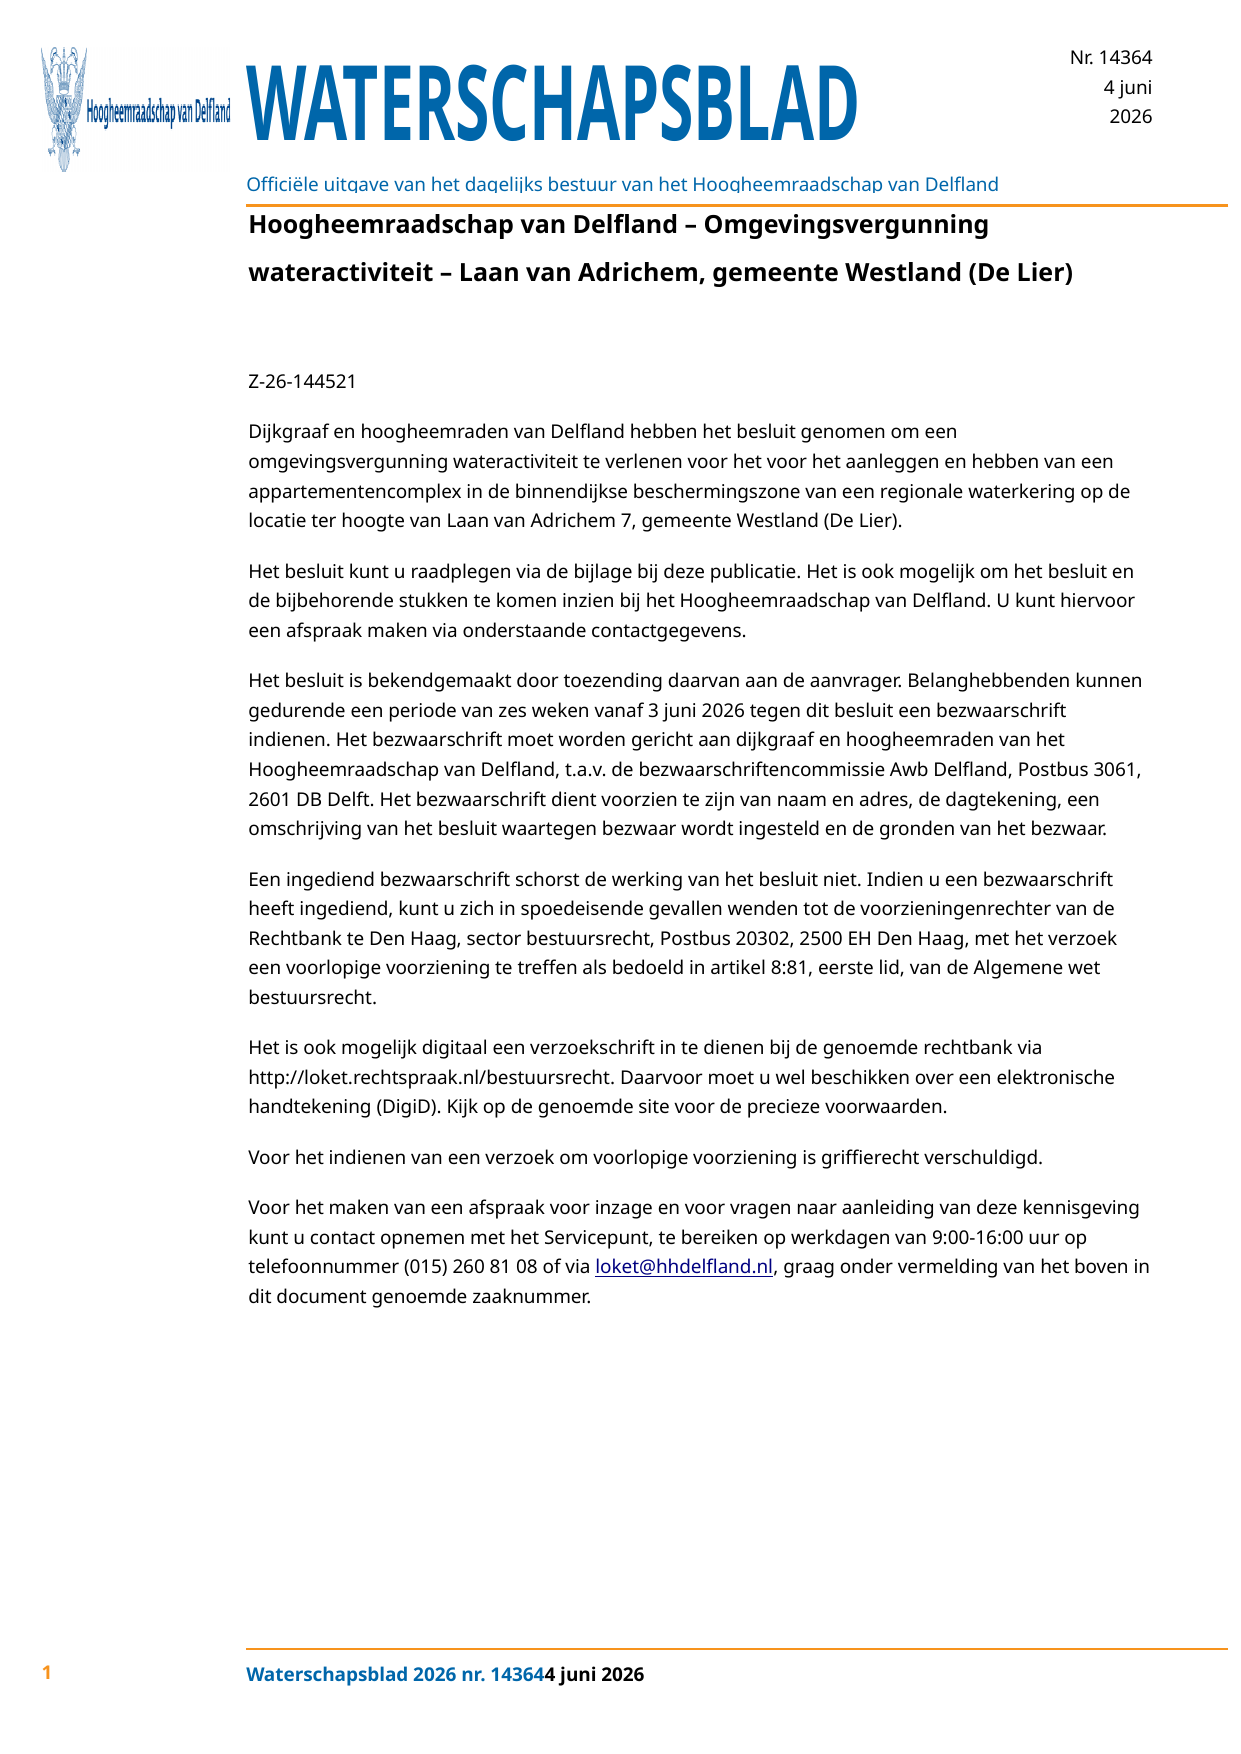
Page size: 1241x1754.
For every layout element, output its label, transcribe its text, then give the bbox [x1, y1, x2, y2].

text Het besluit kunt u raadplegen via de bijlage bij deze publicatie. Het is ook mogelijk om het besluit en de bijbehorende stukken te komen inzien bij het Hoogheemraadschap van Delfland. U kunt hiervoor een afspraak maken via onderstaande contactgegevens. [248, 558, 1152, 643]
text Hoogheemraadschap van Delfland – Omgevingsvergunning wateractiviteit – Laan van Adrichem, gemeente Westland (De Lier) [248, 207, 1152, 288]
text Voor het maken van een afspraak voor inzage en voor vragen naar aanleiding van deze kennisgeving kunt u contact opnemen met het Servicepunt, te bereiken op werkdagen van 9:00-16:00 uur op telefoonnummer (015) 260 81 08 of via loket@hhdelfland.nl, graag onder vermelding van het boven in dit document genoemde zaaknummer. [248, 1194, 1152, 1309]
text Z-26-144521 [248, 368, 1152, 394]
text Het is ook mogelijk digitaal een verzoekschrift in te dienen bij de genoemde rechtbank via http://loket.rechtspraak.nl/bestuursrecht. Daarvoor moet u wel beschikken over een elektronische handtekening (DigiD). Kijk op de genoemde site voor de precieze voorwaarden. [248, 1034, 1152, 1119]
text Voor het indienen van een verzoek om voorlopige voorziening is griffierecht verschuldigd. [248, 1144, 1152, 1170]
text Dijkgraaf en hoogheemraden van Delfland hebben het besluit genomen om een omgevingsvergunning wateractiviteit te verlenen voor het voor het aanleggen en hebben van een appartementencomplex in de binnendijkse beschermingszone van een regionale waterkering op de locatie ter hoogte van Laan van Adrichem 7, gemeente Westland (De Lier). [248, 419, 1152, 533]
text Een ingediend bezwaarschrift schorst de werking van het besluit niet. Indien u een bezwaarschrift heeft ingediend, kunt u zich in spoedeisende gevallen wenden tot de voorzieningenrechter van de Rechtbank te Den Haag, sector bestuursrecht, Postbus 20302, 2500 EH Den Haag, met het verzoek een voorlopige voorziening te treffen als bedoeld in artikel 8:81, eerste lid, van de Algemene wet bestuursrecht. [248, 866, 1152, 1010]
text Het besluit is bekendgemaakt door toezending daarvan aan de aanvrager. Belanghebbenden kunnen gedurende een periode van zes weken vanaf 3 juni 2026 tegen dit besluit een bezwaarschrift indienen. Het bezwaarschrift moet worden gericht aan dijkgraaf en hoogheemraden van het Hoogheemraadschap van Delfland, t.a.v. de bezwaarschriftencommissie Awb Delfland, Postbus 3061, 2601 DB Delft. Het bezwaarschrift dient voorzien te zijn van naam en adres, de dagtekening, een omschrijving van het besluit waartegen bezwaar wordt ingesteld en de gronden van het bezwaar. [248, 667, 1152, 841]
picture [41, 47, 231, 172]
